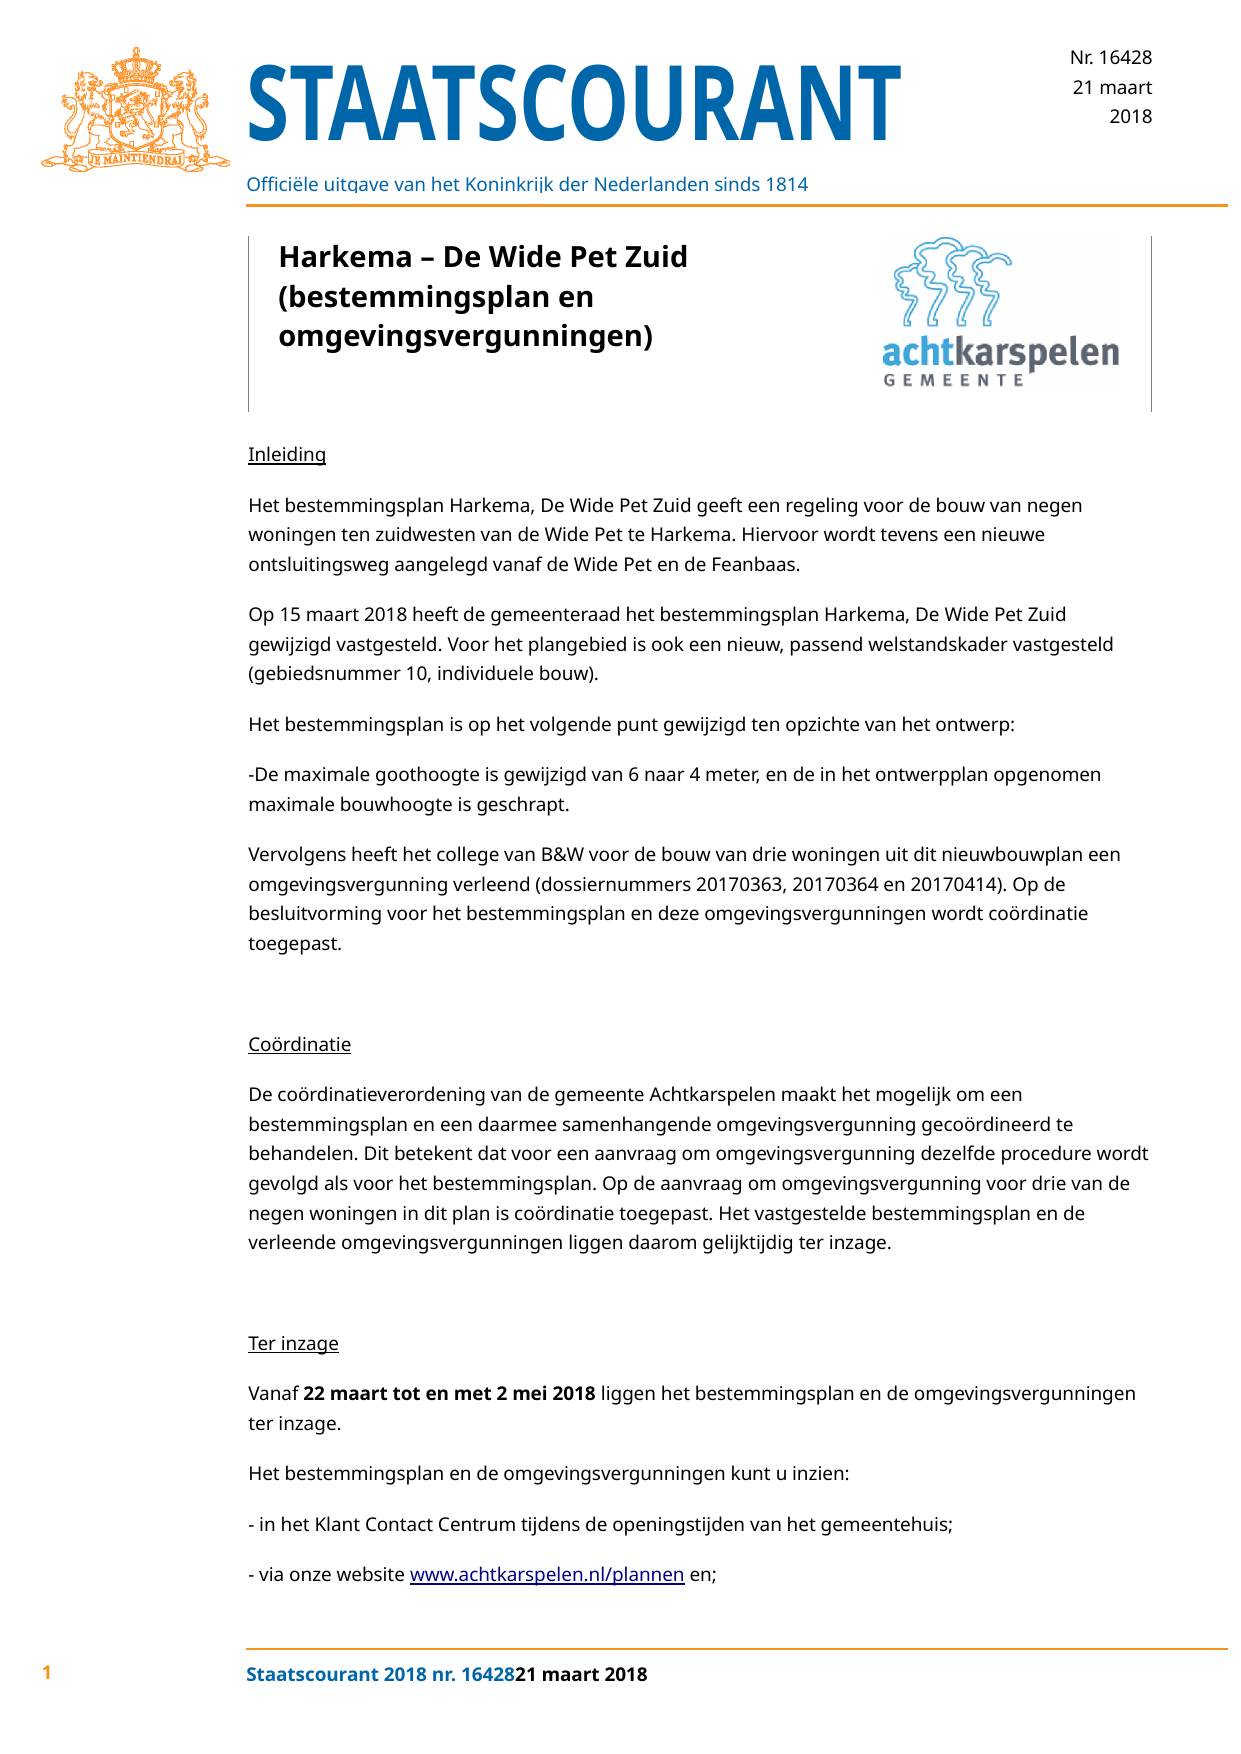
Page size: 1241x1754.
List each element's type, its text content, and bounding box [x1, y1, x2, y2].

table_header Harkema – De Wide Pet Zuid (bestemmingsplan en omgevingsvergunningen) [249, 236, 850, 412]
text Het bestemmingsplan en de omgevingsvergunningen kunt u inzien: [248, 1461, 1152, 1486]
picture [882, 236, 1119, 387]
text Het bestemmingsplan is op het volgende punt gewijzigd ten opzichte van het ontwerp: [248, 711, 1152, 737]
text - in het Klant Contact Centrum tijdens de openingstijden van het gemeentehuis; [248, 1511, 1152, 1537]
text Het bestemmingsplan Harkema, De Wide Pet Zuid geeft een regeling voor de bouw van negen woningen ten zuidwesten van de Wide Pet te Harkema. Hiervoor wordt tevens een nieuwe ontsluitingsweg aangelegd vanaf de Wide Pet en de Feanbaas. [248, 492, 1152, 577]
text Vanaf 22 maart tot en met 2 mei 2018 liggen het bestemmingsplan en de omgevingsvergunningen ter inzage. [248, 1381, 1152, 1436]
text Op 15 maart 2018 heeft de gemeenteraad het bestemmingsplan Harkema, De Wide Pet Zuid gewijzigd vastgesteld. Voor het plangebied is ook een nieuw, passend welstandskader vastgesteld (gebiedsnummer 10, individuele bouw). [248, 601, 1152, 686]
text Ter inzage [248, 1330, 1152, 1356]
text Vervolgens heeft het college van B&W voor de bouw van drie woningen uit dit nieuwbouwplan een omgevingsvergunning verleend (dossiernummers 20170363, 20170364 en 20170414). Op de besluitvorming voor het bestemmingsplan en deze omgevingsvergunningen wordt coördinatie toegepast. [248, 841, 1152, 956]
text -De maximale goothoogte is gewijzigd van 6 naar 4 meter, en de in het ontwerpplan opgenomen maximale bouwhoogte is geschrapt. [248, 761, 1152, 817]
text Inleiding [248, 441, 1152, 467]
table_header [850, 236, 1151, 412]
picture [41, 47, 231, 172]
text De coördinatieverordening van de gemeente Achtkarspelen maakt het mogelijk om een bestemmingsplan en een daarmee samenhangende omgevingsvergunning gecoördineerd te behandelen. Dit betekent dat voor een aanvraag om omgevingsvergunning dezelfde procedure wordt gevolgd als voor het bestemmingsplan. Op de aanvraag om omgevingsvergunning voor drie van de negen woningen in dit plan is coördinatie toegepast. Het vastgestelde bestemmingsplan en de verleende omgevingsvergunningen liggen daarom gelijktijdig ter inzage. [248, 1081, 1152, 1255]
text Coördinatie [248, 1031, 1152, 1057]
text - via onze website www.achtkarspelen.nl/plannen en; [248, 1561, 1152, 1587]
